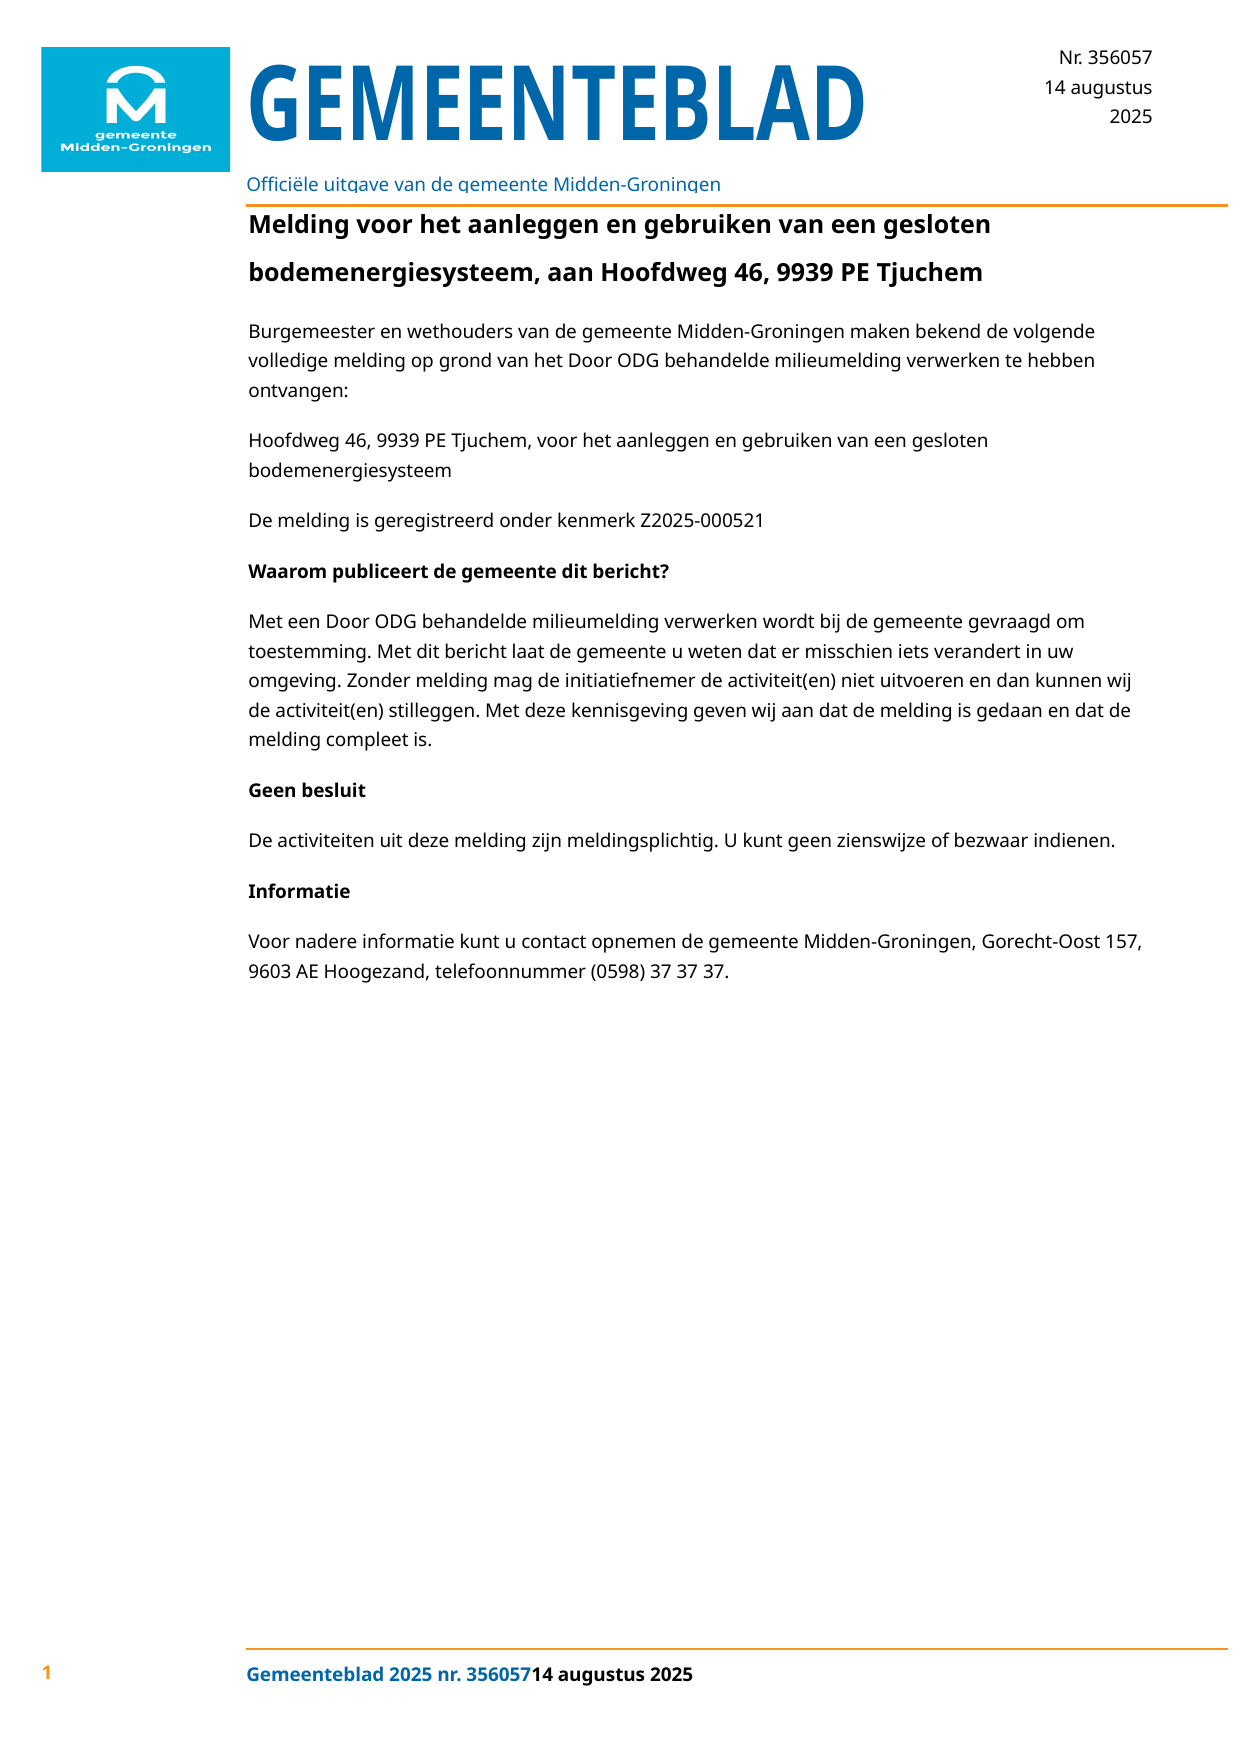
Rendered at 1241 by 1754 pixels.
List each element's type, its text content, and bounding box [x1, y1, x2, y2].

text Waarom publiceert de gemeente dit bericht? [248, 558, 1152, 584]
picture [107, 89, 165, 122]
text Informatie [248, 878, 1152, 904]
text Met een Door ODG behandelde milieumelding verwerken wordt bij de gemeente gevraagd om toestemming. Met dit bericht laat de gemeente u weten dat er misschien iets verandert in uw omgeving. Zonder melding mag de initiatiefnemer de activiteit(en) niet uitvoeren en dan kunnen wij de activiteit(en) stilleggen. Met deze kennisgeving geven wij aan dat de melding is gedaan en dat de melding compleet is. [248, 608, 1152, 752]
picture [184, 146, 190, 153]
text Voor nadere informatie kunt u contact opnemen de gemeente Midden-Groningen, Gorecht-Oost 157, 9603 AE Hoogezand, telefoonnummer (0598) 37 37 37. [248, 928, 1152, 984]
text Burgemeester en wethouders van de gemeente Midden-Groningen maken bekend de volgende volledige melding op grond van het Door ODG behandelde milieumelding verwerken te hebben ontvangen: [248, 318, 1152, 403]
picture [108, 66, 164, 82]
text Geen besluit [248, 777, 1152, 803]
text Melding voor het aanleggen en gebruiken van een gesloten bodemenergiesysteem, aan Hoofdweg 46, 9939 PE Tjuchem [248, 207, 1152, 288]
text De activiteiten uit deze melding zijn meldingsplichtig. U kunt geen zienswijze of bezwaar indienen. [248, 827, 1152, 853]
text De melding is geregistreerd onder kenmerk Z2025-000521 [248, 507, 1152, 533]
text Hoofdweg 46, 9939 PE Tjuchem, voor het aanleggen en gebruiken van een gesloten bodemenergiesysteem [248, 427, 1152, 483]
